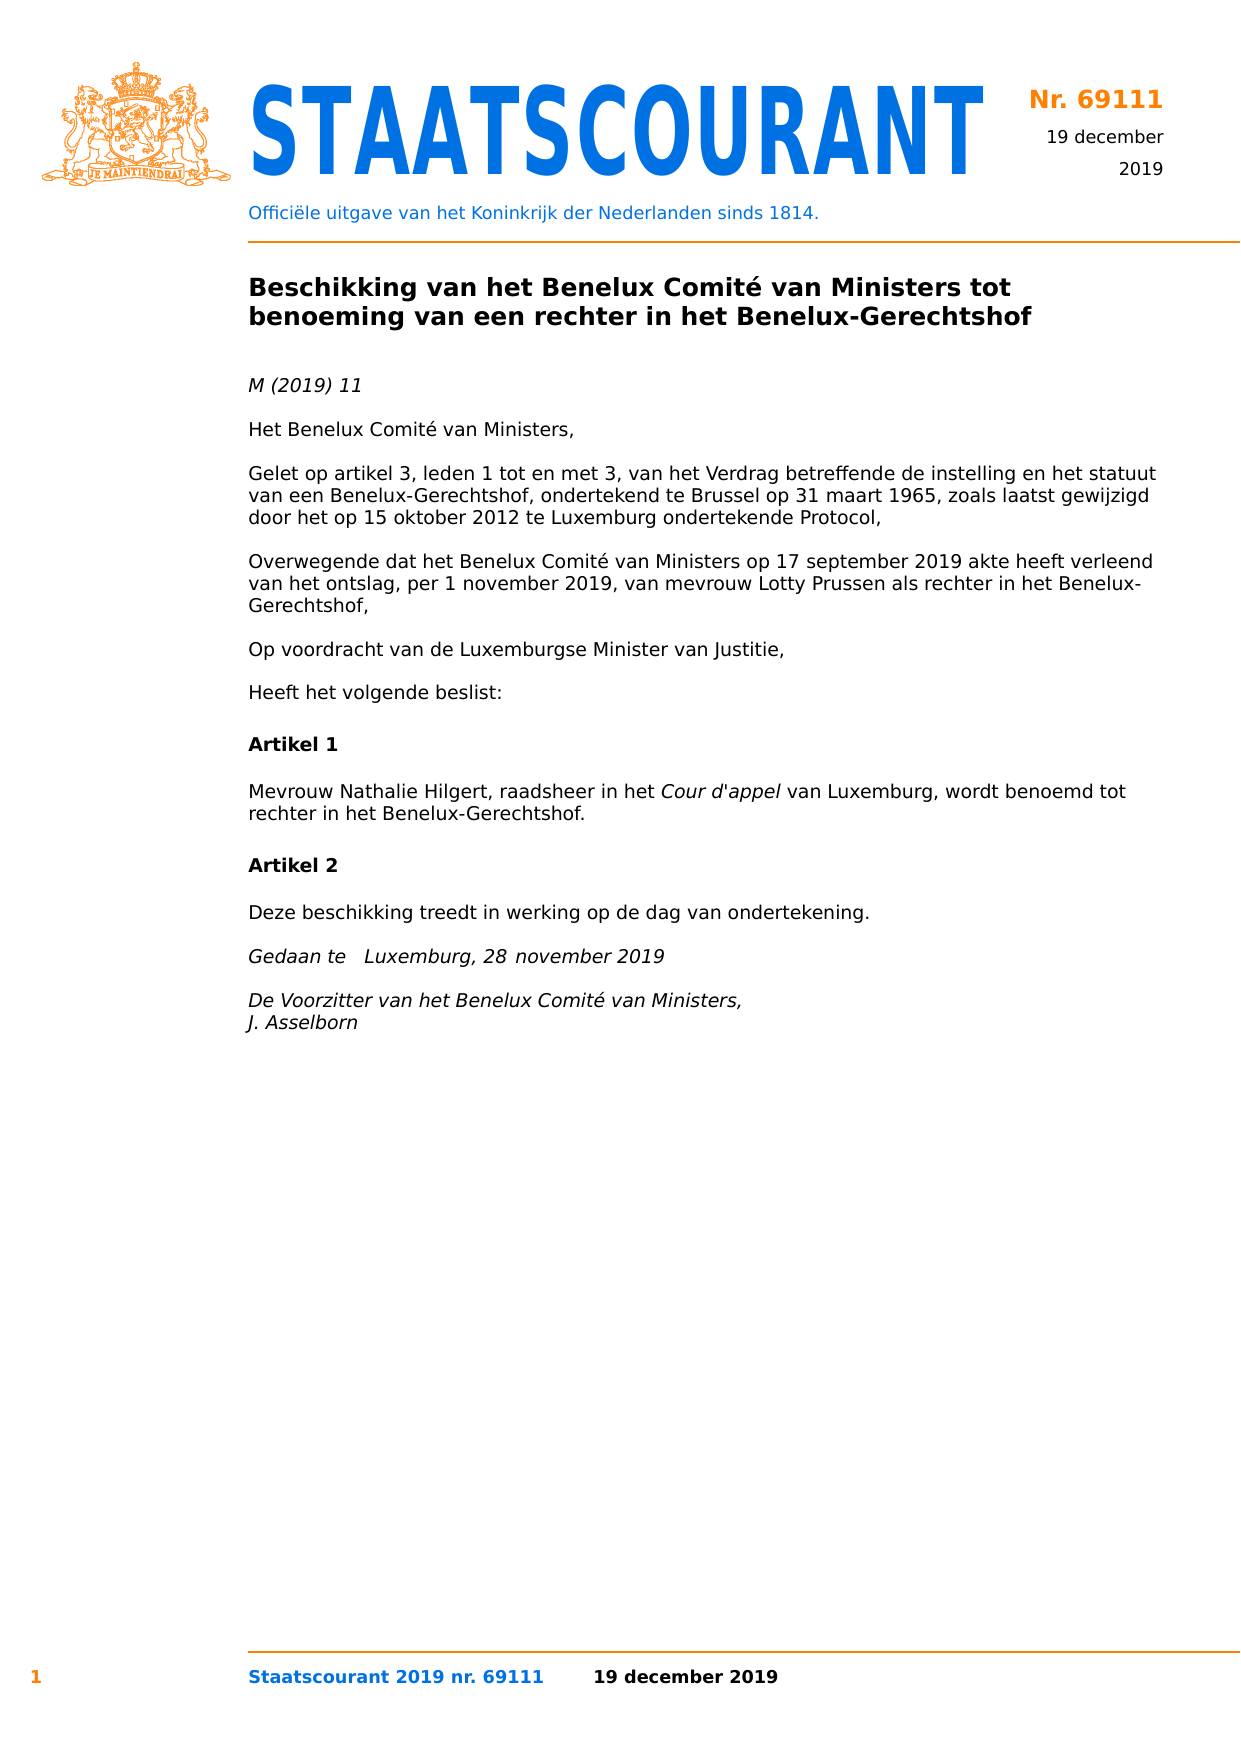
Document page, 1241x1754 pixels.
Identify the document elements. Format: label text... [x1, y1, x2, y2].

text Het Benelux Comité van Ministers, [248, 419, 1163, 441]
text Gedaan te Luxemburg, 28 november 2019 [248, 946, 1163, 968]
text Overwegende dat het Benelux Comité van Ministers op 17 september 2019 akte heeft verleend van het ontslag, per 1 november 2019, van mevrouw Lotty Prussen als rechter in het Benelux-Gerechtshof, [248, 551, 1163, 617]
table_cell 19 december [998, 121, 1240, 153]
table_header STAATSCOURANT [248, 62, 998, 203]
text De Voorzitter van het Benelux Comité van Ministers, J. Asselborn [248, 990, 1163, 1034]
subtitle Artikel 2 [248, 855, 1163, 877]
text Mevrouw Nathalie Hilgert, raadsheer in het Cour d'appel van Luxemburg, wordt benoemd tot rechter in het Benelux-Gerechtshof. [248, 781, 1163, 825]
table_header [25, 62, 248, 241]
table_cell Officiële uitgave van het Koninkrijk der Nederlanden sinds 1814. [248, 203, 1240, 241]
text Gelet op artikel 3, leden 1 tot en met 3, van het Verdrag betreffende de instelling en het statuut van een Benelux-Gerechtshof, ondertekend te Brussel op 31 maart 1965, zoals laatst gewijzigd door het op 15 oktober 2012 te Luxemburg ondertekende Protocol, [248, 463, 1163, 529]
text Op voordracht van de Luxemburgse Minister van Justitie, [248, 638, 1163, 660]
text Heeft het volgende beslist: [248, 682, 1163, 704]
text Deze beschikking treedt in werking op de dag van ondertekening. [248, 902, 1163, 924]
table_header Nr. 69111 [998, 62, 1240, 121]
text M (2019) 11 [248, 375, 1163, 397]
picture [41, 62, 231, 186]
subtitle Beschikking van het Benelux Comité van Ministers tot benoeming van een rechter in het Benelux-Gerechtshof [248, 273, 1163, 331]
subtitle Artikel 1 [248, 734, 1163, 756]
table_cell 2019 [998, 153, 1240, 203]
